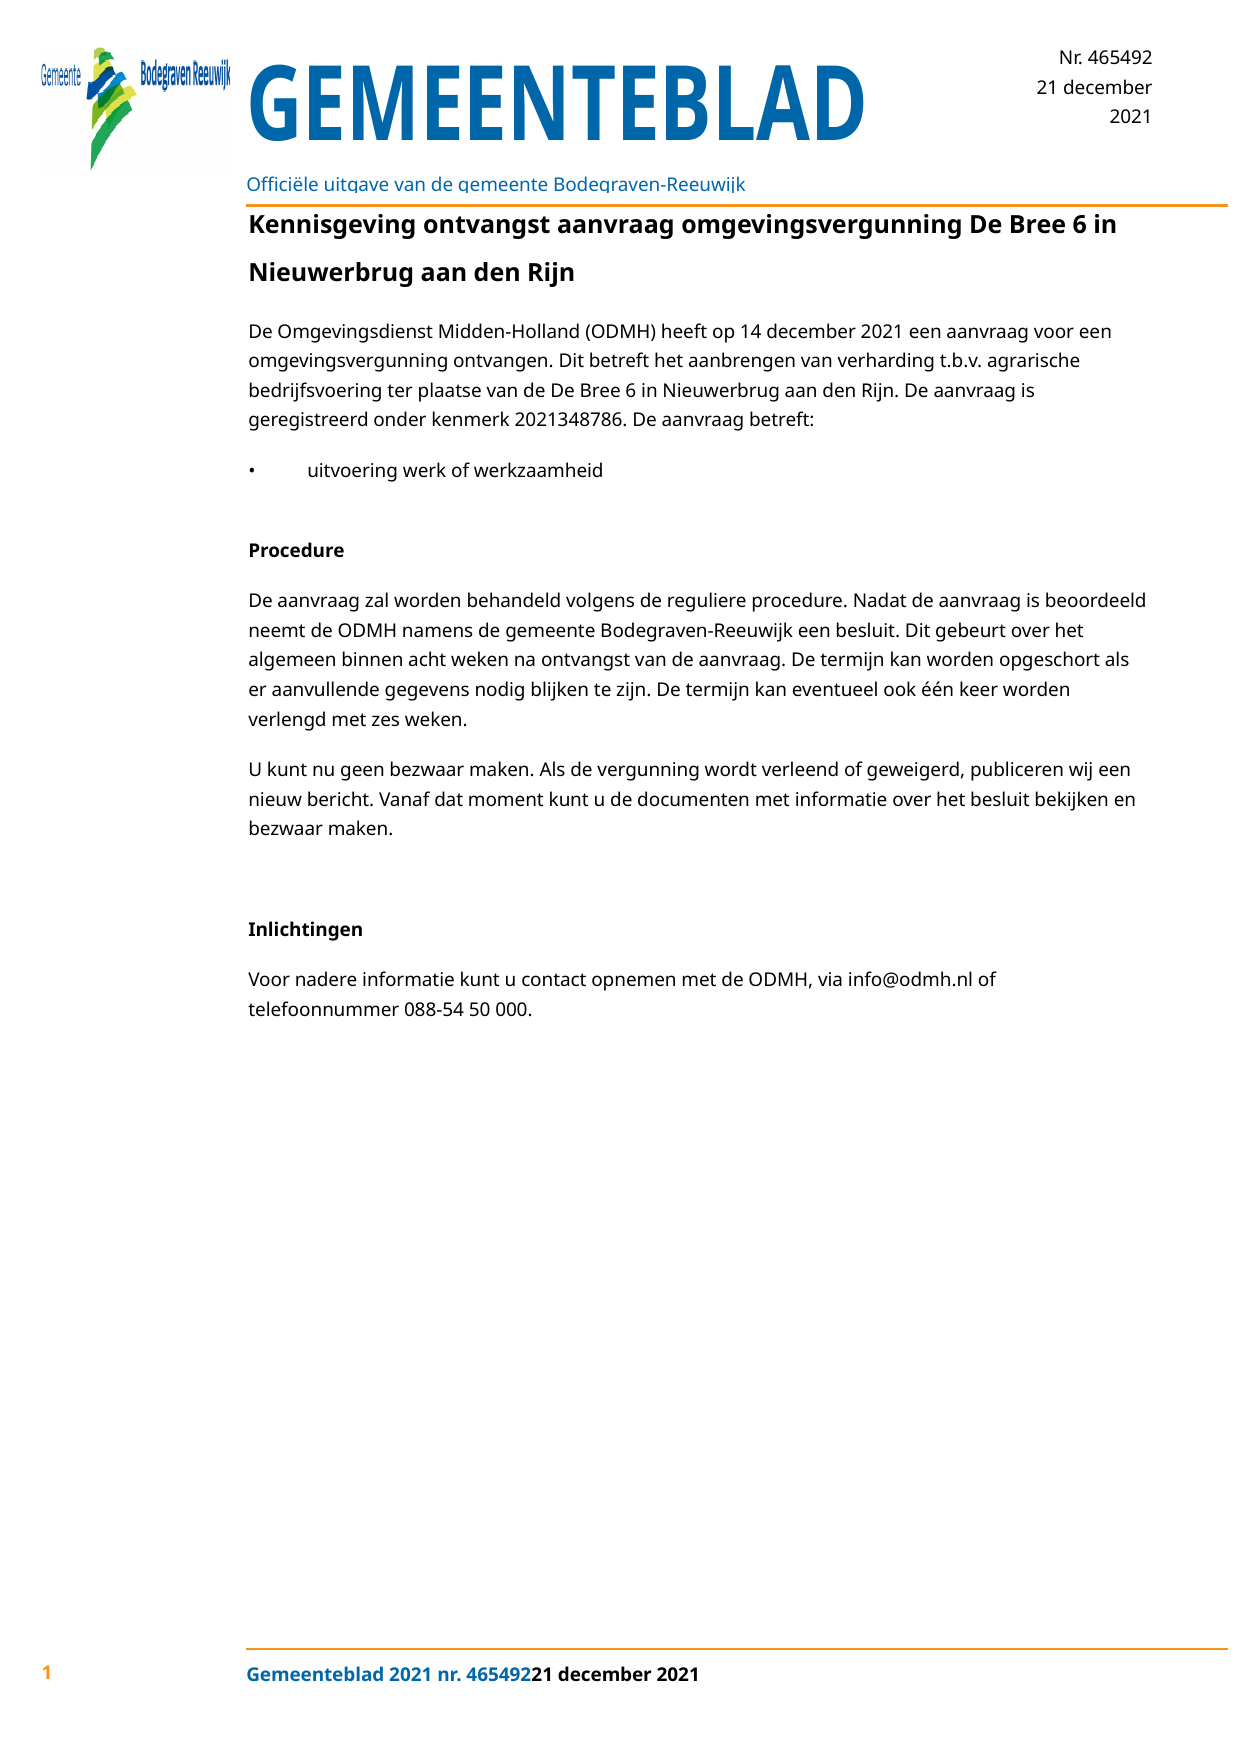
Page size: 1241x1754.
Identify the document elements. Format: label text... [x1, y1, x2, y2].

text Voor nadere informatie kunt u contact opnemen met de ODMH, via info@odmh.nl of telefoonnummer 088-54 50 000. [248, 967, 1152, 1022]
list uitvoering werk of werkzaamheid [248, 457, 1152, 483]
text U kunt nu geen bezwaar maken. Als de vergunning wordt verleend of geweigerd, publiceren wij een nieuw bericht. Vanaf dat moment kunt u de documenten met informatie over het besluit bekijken en bezwaar maken. [248, 756, 1152, 841]
text Kennisgeving ontvangst aanvraag omgevingsvergunning De Bree 6 in Nieuwerbrug aan den Rijn [248, 207, 1152, 288]
picture [41, 47, 231, 172]
text De aanvraag zal worden behandeld volgens de reguliere procedure. Nadat de aanvraag is beoordeeld neemt de ODMH namens de gemeente Bodegraven-Reeuwijk een besluit. Dit gebeurt over het algemeen binnen acht weken na ontvangst van de aanvraag. De termijn kan worden opgeschort als er aanvullende gegevens nodig blijken te zijn. De termijn kan eventueel ook één keer worden verlengd met zes weken. [248, 587, 1152, 732]
text Inlichtingen [248, 916, 1152, 942]
text Procedure [248, 537, 1152, 563]
text De Omgevingsdienst Midden-Holland (ODMH) heeft op 14 december 2021 een aanvraag voor een omgevingsvergunning ontvangen. Dit betreft het aanbrengen van verharding t.b.v. agrarische bedrijfsvoering ter plaatse van de De Bree 6 in Nieuwerbrug aan den Rijn. De aanvraag is geregistreerd onder kenmerk 2021348786. De aanvraag betreft: [248, 318, 1152, 432]
